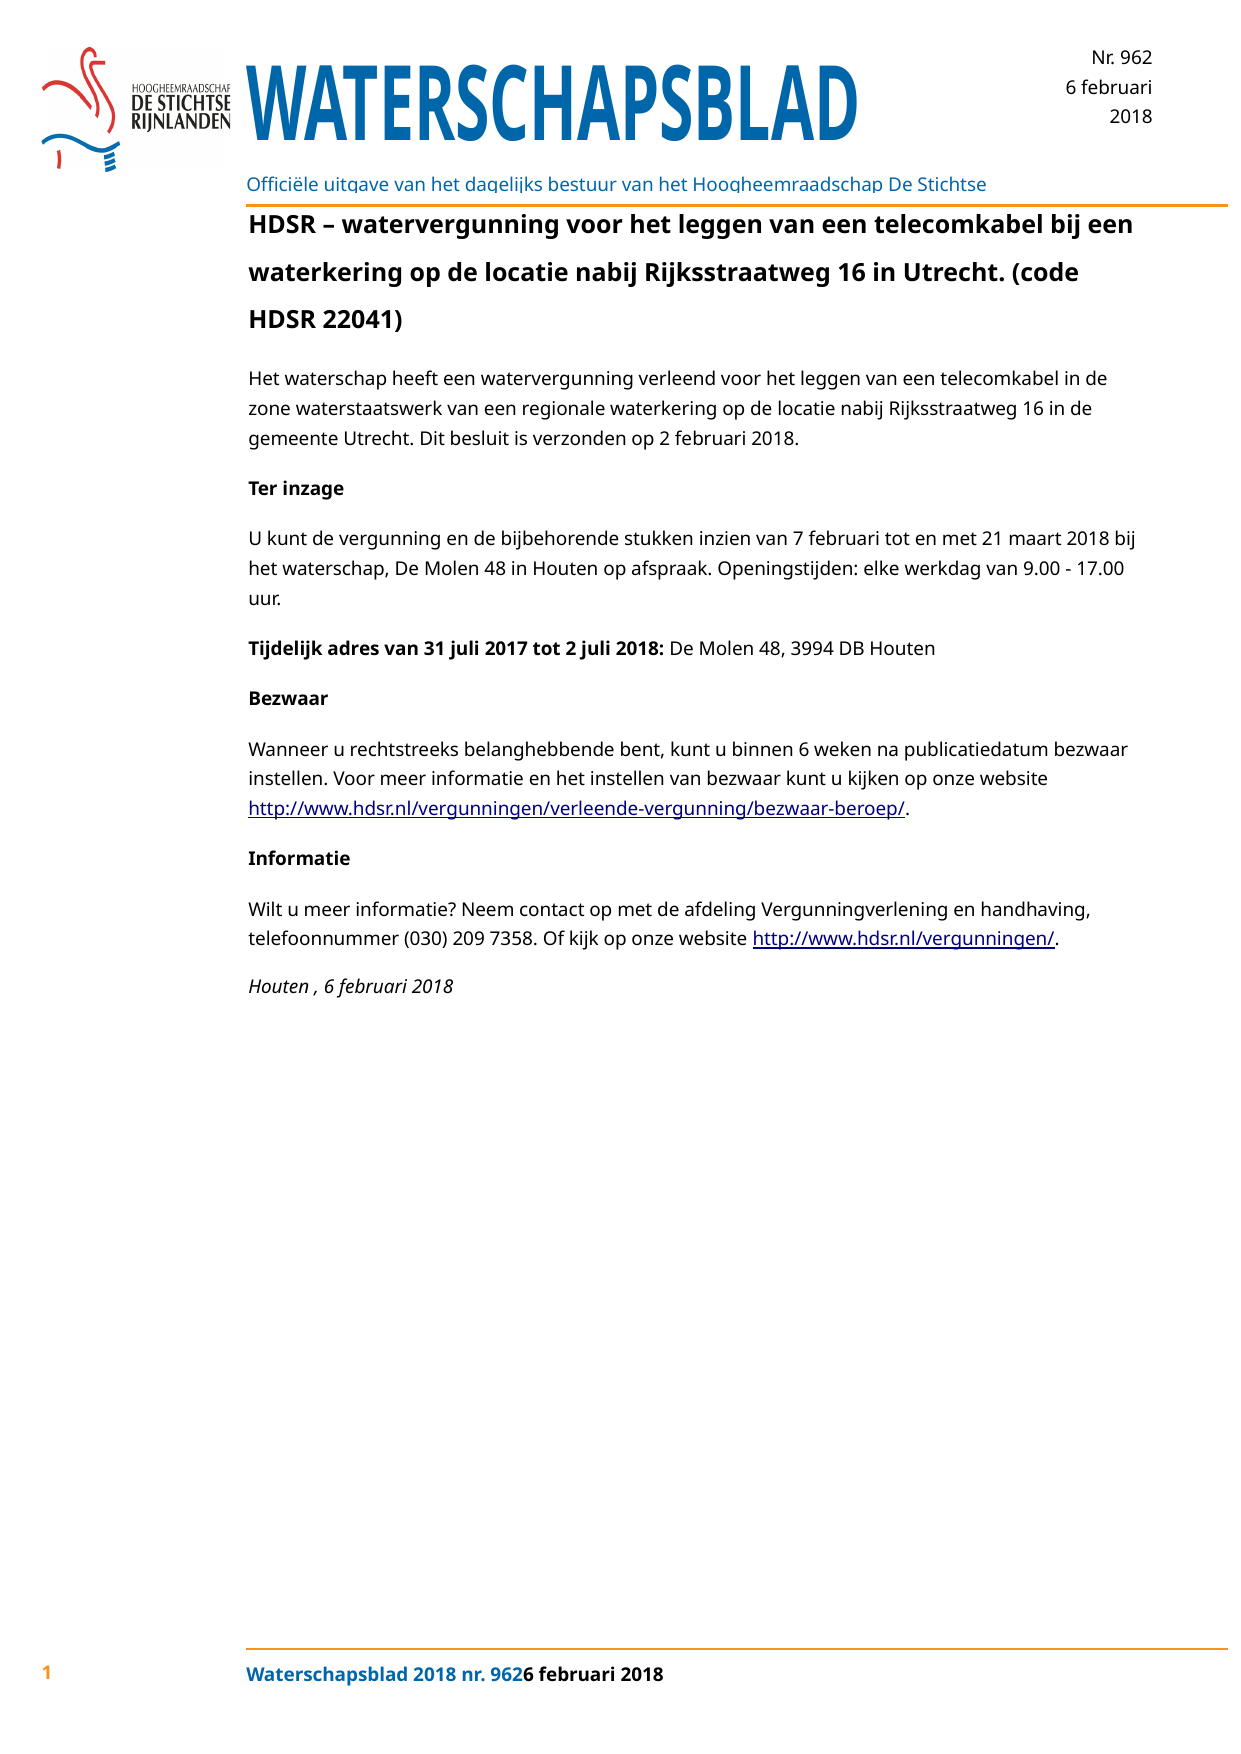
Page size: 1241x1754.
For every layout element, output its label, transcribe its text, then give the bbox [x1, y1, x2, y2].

text Het waterschap heeft een watervergunning verleend voor het leggen van een telecomkabel in de zone waterstaatswerk van een regionale waterkering op de locatie nabij Rijksstraatweg 16 in de gemeente Utrecht. Dit besluit is verzonden op 2 februari 2018. [248, 366, 1152, 450]
text HDSR – watervergunning voor het leggen van een telecomkabel bij een waterkering op de locatie nabij Rijksstraatweg 16 in Utrecht. (code HDSR 22041) [248, 207, 1152, 336]
text Houten , 6 februari 2018 [248, 973, 1152, 999]
text U kunt de vergunning en de bijbehorende stukken inzien van 7 februari tot en met 21 maart 2018 bij het waterschap, De Molen 48 in Houten op afspraak. Openingstijden: elke werkdag van 9.00 - 17.00 uur. [248, 526, 1152, 610]
text Wilt u meer informatie? Neem contact op met de afdeling Vergunningverlening en handhaving, telefoonnummer (030) 209 7358. Of kijk op onze website http://www.hdsr.nl/vergunningen/. [248, 896, 1152, 951]
picture [41, 47, 231, 172]
text Ter inzage [248, 475, 1152, 501]
text Informatie [248, 846, 1152, 871]
text Bezwaar [248, 686, 1152, 711]
text Tijdelijk adres van 31 juli 2017 tot 2 juli 2018: De Molen 48, 3994 DB Houten [248, 635, 1152, 661]
text Wanneer u rechtstreeks belanghebbende bent, kunt u binnen 6 weken na publicatiedatum bezwaar instellen. Voor meer informatie en het instellen van bezwaar kunt u kijken op onze website http://www.hdsr.nl/vergunningen/verleende-vergunning/bezwaar-beroep/. [248, 736, 1152, 821]
